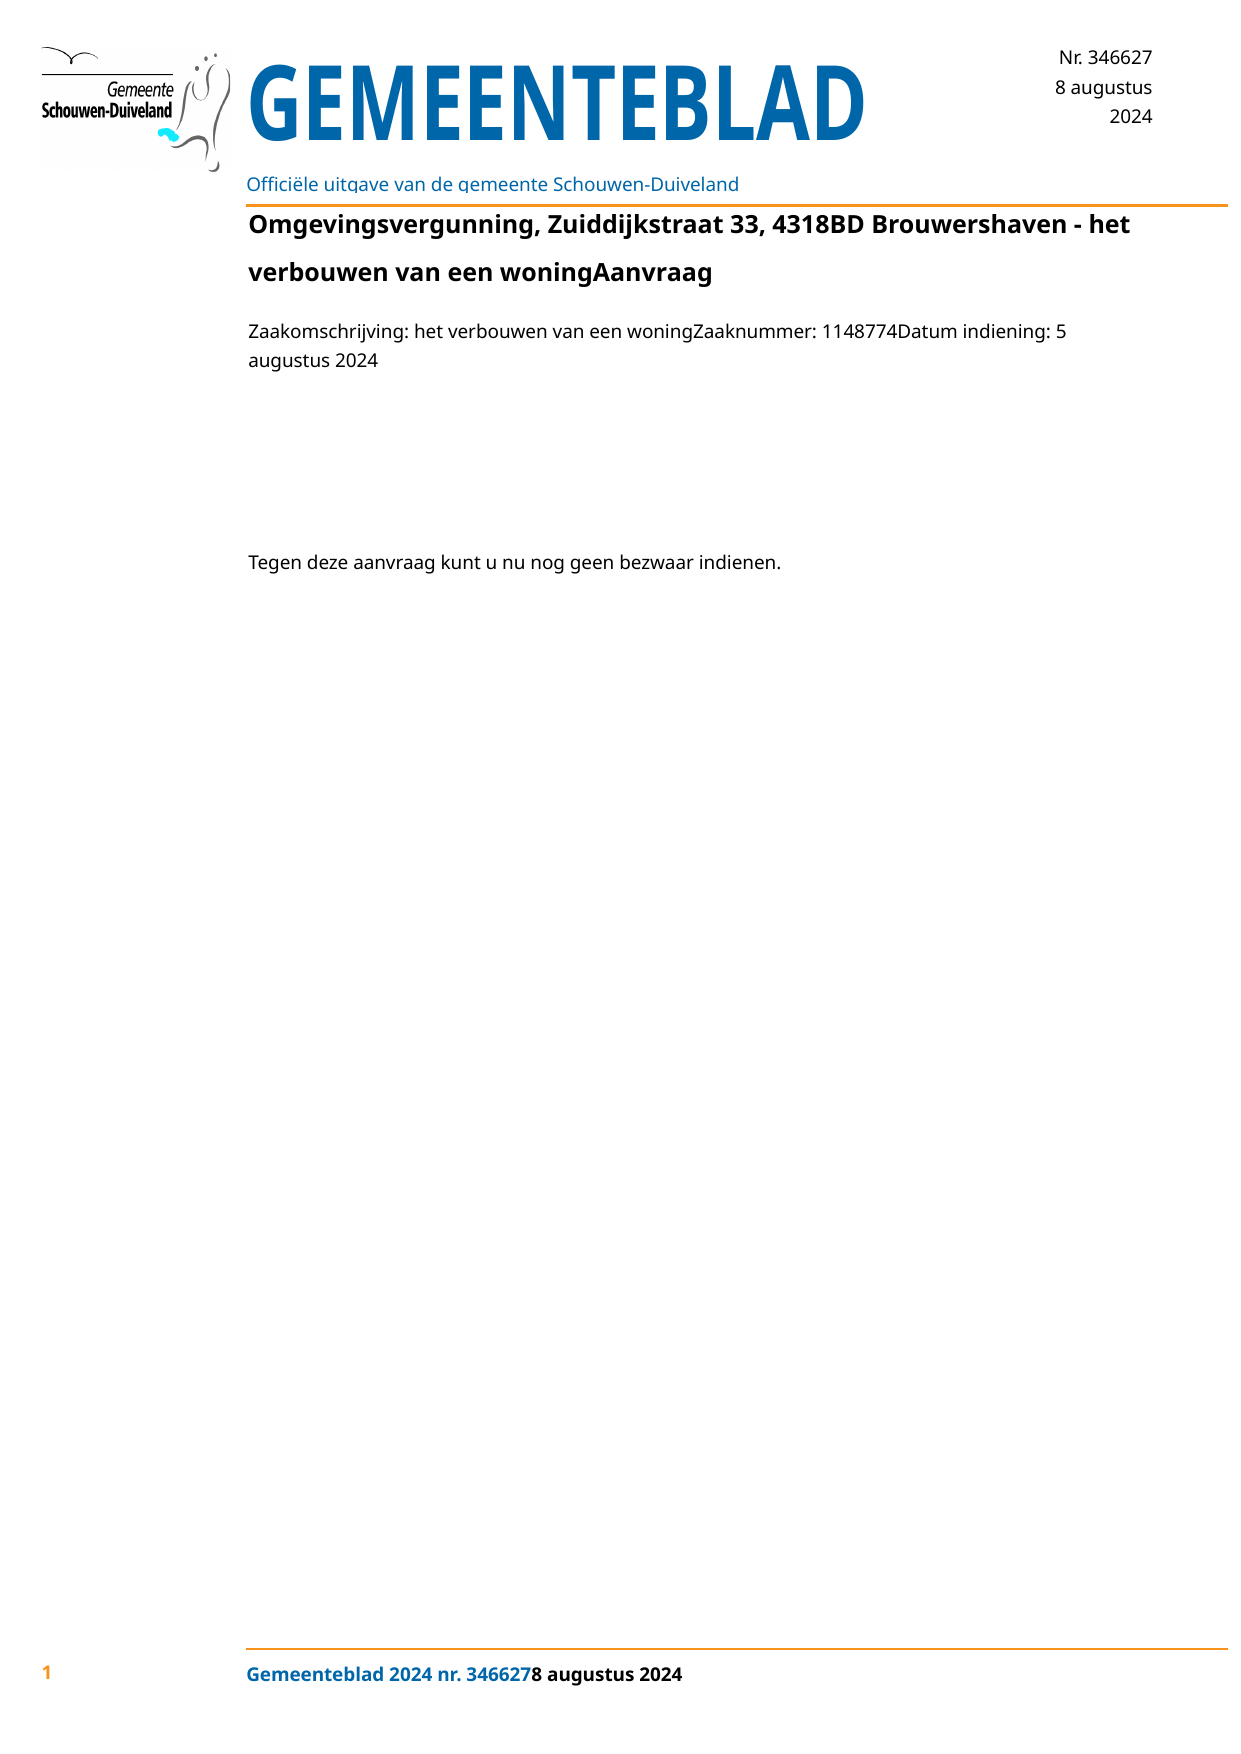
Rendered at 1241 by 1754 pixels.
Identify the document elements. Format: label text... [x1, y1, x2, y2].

text Omgevingsvergunning, Zuiddijkstraat 33, 4318BD Brouwershaven - het verbouwen van een woningAanvraag [248, 207, 1152, 288]
picture [41, 47, 231, 172]
text Zaakomschrijving: het verbouwen van een woningZaaknummer: 1148774Datum indiening: 5 augustus 2024 [248, 318, 1152, 373]
text Tegen deze aanvraag kunt u nu nog geen bezwaar indienen. [248, 549, 1152, 575]
